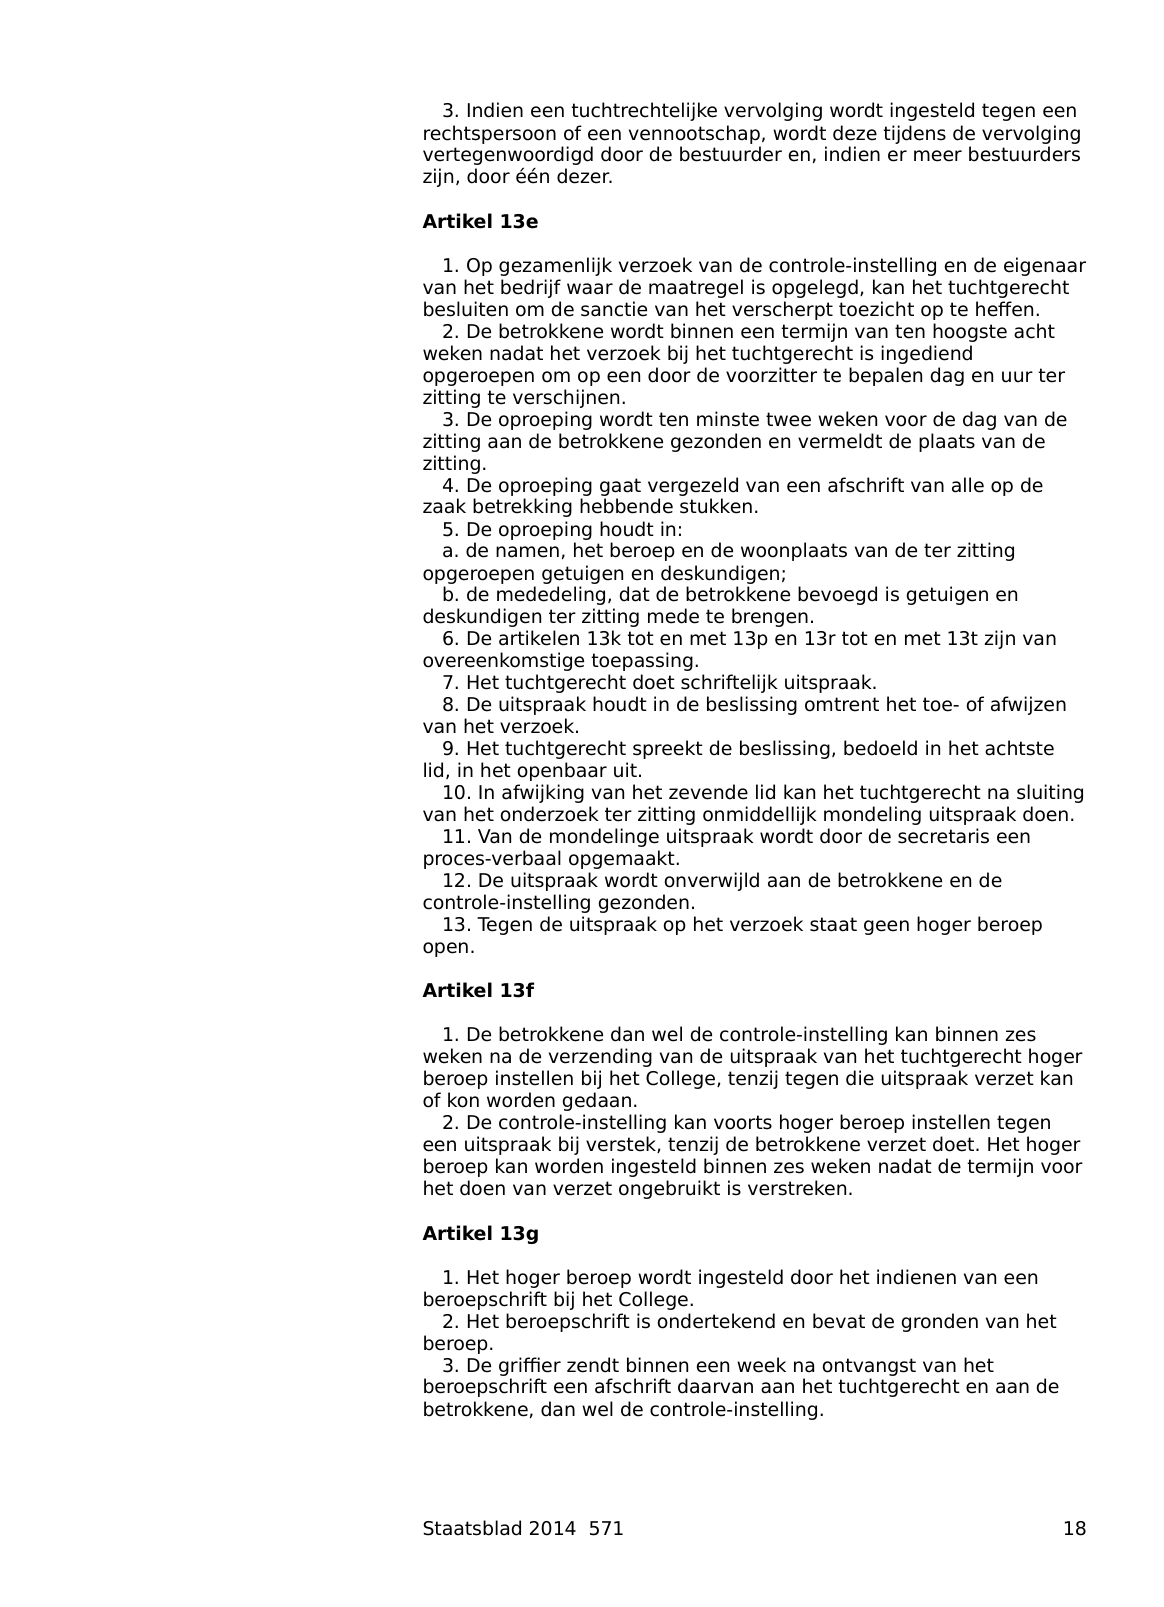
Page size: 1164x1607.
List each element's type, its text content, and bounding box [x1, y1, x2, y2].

text 3. De oproeping wordt ten minste twee weken voor de dag van de zitting aan de betrokkene gezonden en vermeldt de plaats van de zitting. [422, 408, 1087, 474]
text 2. De betrokkene wordt binnen een termijn van ten hoogste acht weken nadat het verzoek bij het tuchtgerecht is ingediend opgeroepen om op een door de voorzitter te bepalen dag en uur ter zitting te verschijnen. [422, 321, 1087, 408]
text 3. Indien een tuchtrechtelijke vervolging wordt ingesteld tegen een rechtspersoon of een vennootschap, wordt deze tijdens de vervolging vertegenwoordigd door de bestuurder en, indien er meer bestuurders zijn, door één dezer. [422, 100, 1087, 188]
text 6. De artikelen 13k tot en met 13p en 13r tot en met 13t zijn van overeenkomstige toepassing. [422, 628, 1087, 672]
text 8. De uitspraak houdt in de beslissing omtrent het toe- of afwijzen van het verzoek. [422, 694, 1087, 738]
text 2. Het beroepschrift is ondertekend en bevat de gronden van het beroep. [422, 1311, 1087, 1354]
text 5. De oproeping houdt in: [422, 518, 1087, 540]
text 3. De griffier zendt binnen een week na ontvangst van het beroepschrift een afschrift daarvan aan het tuchtgerecht en aan de betrokkene, dan wel de controle-instelling. [422, 1354, 1087, 1420]
text 2. De controle-instelling kan voorts hoger beroep instellen tegen een uitspraak bij verstek, tenzij de betrokkene verzet doet. Het hoger beroep kan worden ingesteld binnen zes weken nadat de termijn voor het doen van verzet ongebruikt is verstreken. [422, 1112, 1087, 1200]
text a. de namen, het beroep en de woonplaats van de ter zitting opgeroepen getuigen en deskundigen; [422, 540, 1087, 584]
subtitle Artikel 13e [422, 211, 1087, 232]
text 4. De oproeping gaat vergezeld van een afschrift van alle op de zaak betrekking hebbende stukken. [422, 474, 1087, 518]
text 11. Van de mondelinge uitspraak wordt door de secretaris een proces-verbaal opgemaakt. [422, 826, 1087, 870]
text 1. Op gezamenlijk verzoek van de controle-instelling en de eigenaar van het bedrijf waar de maatregel is opgelegd, kan het tuchtgerecht besluiten om de sanctie van het verscherpt toezicht op te heffen. [422, 255, 1087, 321]
text b. de mededeling, dat de betrokkene bevoegd is getuigen en deskundigen ter zitting mede te brengen. [422, 584, 1087, 628]
text 1. De betrokkene dan wel de controle-instelling kan binnen zes weken na de verzending van de uitspraak van het tuchtgerecht hoger beroep instellen bij het College, tenzij tegen die uitspraak verzet kan of kon worden gedaan. [422, 1024, 1087, 1112]
text 1. Het hoger beroep wordt ingesteld door het indienen van een beroepschrift bij het College. [422, 1267, 1087, 1311]
text 7. Het tuchtgerecht doet schriftelijk uitspraak. [422, 672, 1087, 694]
subtitle Artikel 13f [422, 980, 1087, 1002]
text 10. In afwijking van het zevende lid kan het tuchtgerecht na sluiting van het onderzoek ter zitting onmiddellijk mondeling uitspraak doen. [422, 782, 1087, 826]
text 12. De uitspraak wordt onverwijld aan de betrokkene en de controle-instelling gezonden. [422, 870, 1087, 914]
subtitle Artikel 13g [422, 1222, 1087, 1244]
text 13. Tegen de uitspraak op het verzoek staat geen hoger beroep open. [422, 914, 1087, 958]
text 9. Het tuchtgerecht spreekt de beslissing, bedoeld in het achtste lid, in het openbaar uit. [422, 738, 1087, 782]
